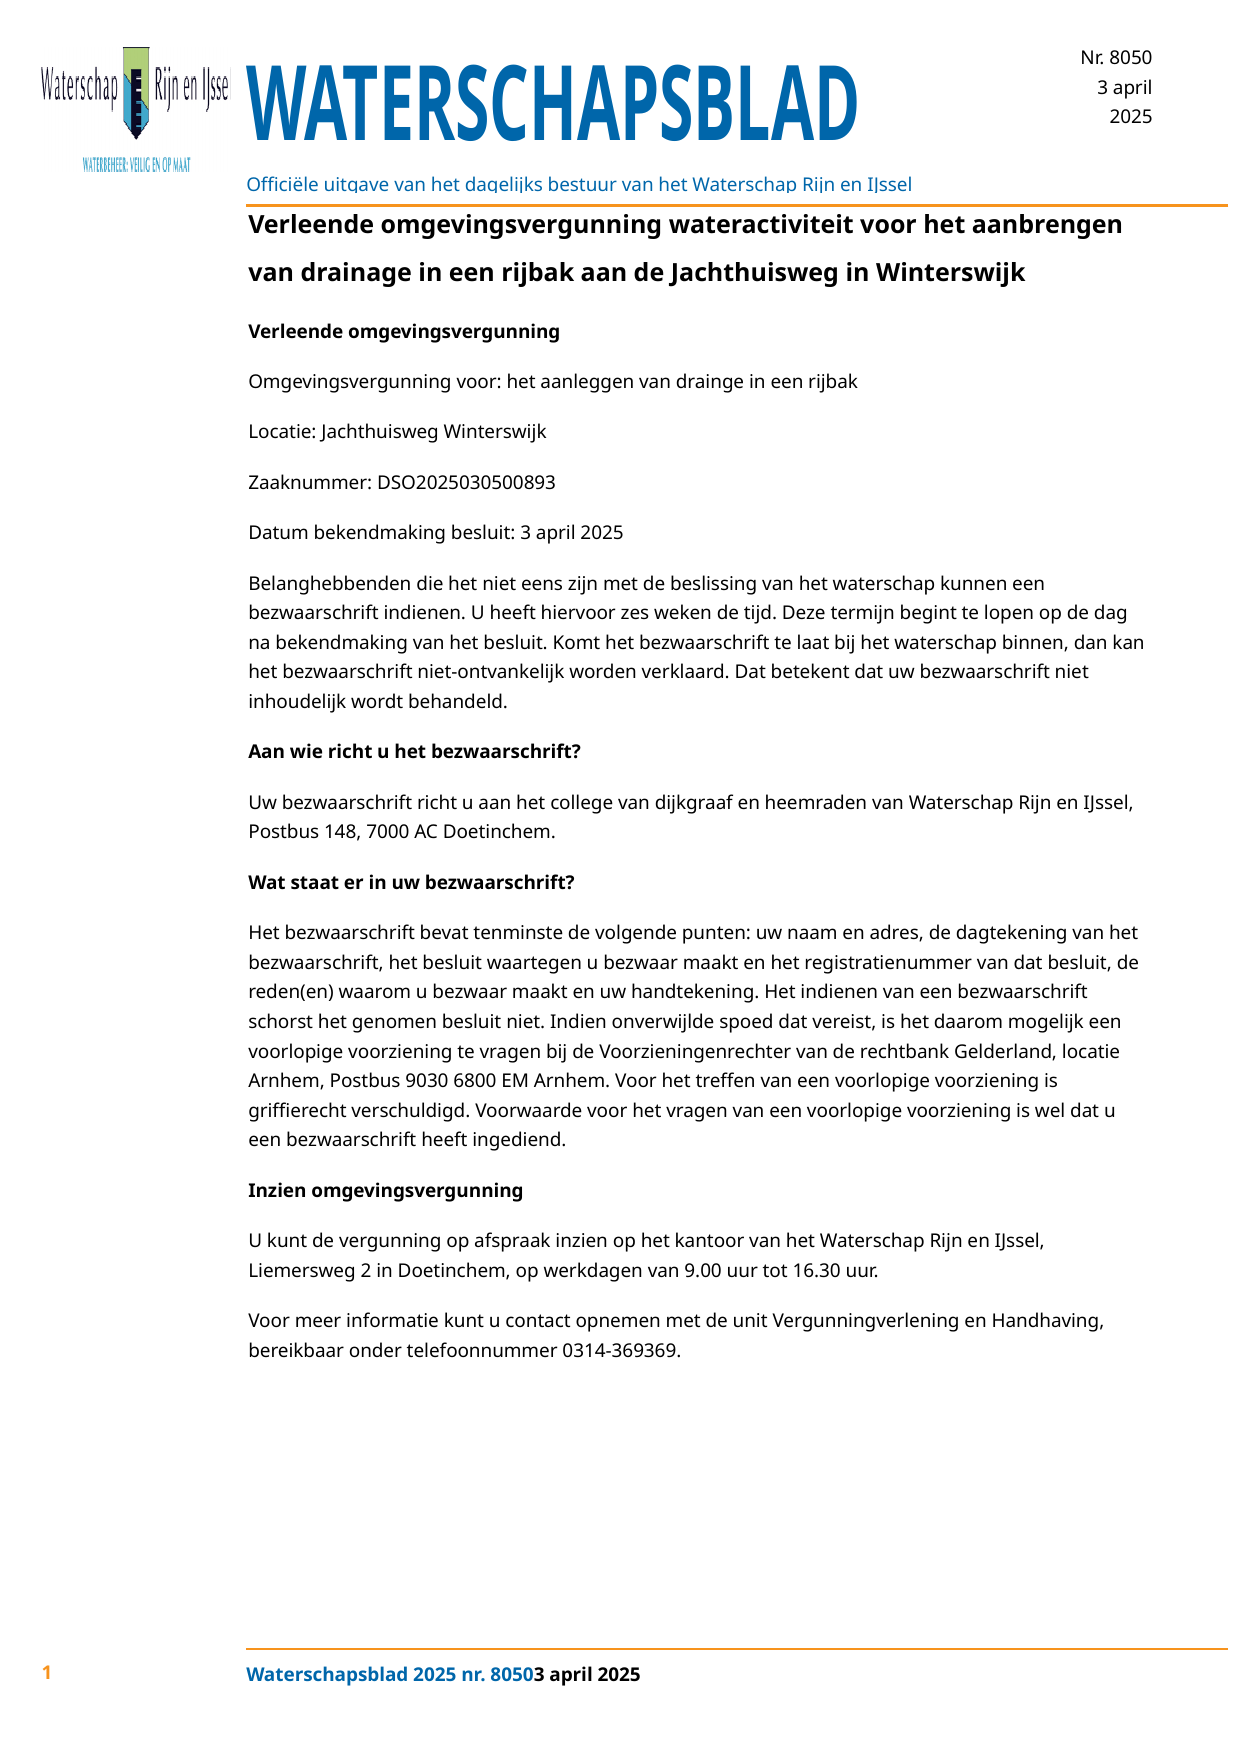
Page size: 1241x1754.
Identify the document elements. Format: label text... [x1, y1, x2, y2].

text Voor meer informatie kunt u contact opnemen met de unit Vergunningverlening en Handhaving, bereikbaar onder telefoonnummer 0314-369369. [248, 1307, 1152, 1363]
picture [41, 47, 231, 172]
text U kunt de vergunning op afspraak inzien op het kantoor van het Waterschap Rijn en IJssel, Liemersweg 2 in Doetinchem, op werkdagen van 9.00 uur tot 16.30 uur. [248, 1227, 1152, 1283]
text Omgevingsvergunning voor: het aanleggen van drainge in een rijbak [248, 368, 1152, 394]
text Locatie: Jachthuisweg Winterswijk [248, 419, 1152, 444]
text Zaaknummer: DSO2025030500893 [248, 469, 1152, 495]
text Verleende omgevingsvergunning [248, 318, 1152, 344]
text Uw bezwaarschrift richt u aan het college van dijkgraaf en heemraden van Waterschap Rijn en IJssel, Postbus 148, 7000 AC Doetinchem. [248, 789, 1152, 844]
text Belanghebbenden die het niet eens zijn met de beslissing van het waterschap kunnen een bezwaarschrift indienen. U heeft hiervoor zes weken de tijd. Deze termijn begint te lopen op de dag na bekendmaking van het besluit. Komt het bezwaarschrift te laat bij het waterschap binnen, dan kan het bezwaarschrift niet-ontvankelijk worden verklaard. Dat betekent dat uw bezwaarschrift niet inhoudelijk wordt behandeld. [248, 570, 1152, 714]
text Het bezwaarschrift bevat tenminste de volgende punten: uw naam en adres, de dagtekening van het bezwaarschrift, het besluit waartegen u bezwaar maakt en het registratienummer van dat besluit, de reden(en) waarom u bezwaar maakt en uw handtekening. Het indienen van een bezwaarschrift schorst het genomen besluit niet. Indien onverwijlde spoed dat vereist, is het daarom mogelijk een voorlopige voorziening te vragen bij de Voorzieningenrechter van de rechtbank Gelderland, locatie Arnhem, Postbus 9030 6800 EM Arnhem. Voor het treffen van een voorlopige voorziening is griffierecht verschuldigd. Voorwaarde voor het vragen van een voorlopige voorziening is wel dat u een bezwaarschrift heeft ingediend. [248, 919, 1152, 1152]
text Datum bekendmaking besluit: 3 april 2025 [248, 519, 1152, 545]
text Verleende omgevingsvergunning wateractiviteit voor het aanbrengen van drainage in een rijbak aan de Jachthuisweg in Winterswijk [248, 207, 1152, 288]
text Aan wie richt u het bezwaarschrift? [248, 739, 1152, 764]
text Inzien omgevingsvergunning [248, 1177, 1152, 1203]
text Wat staat er in uw bezwaarschrift? [248, 869, 1152, 895]
